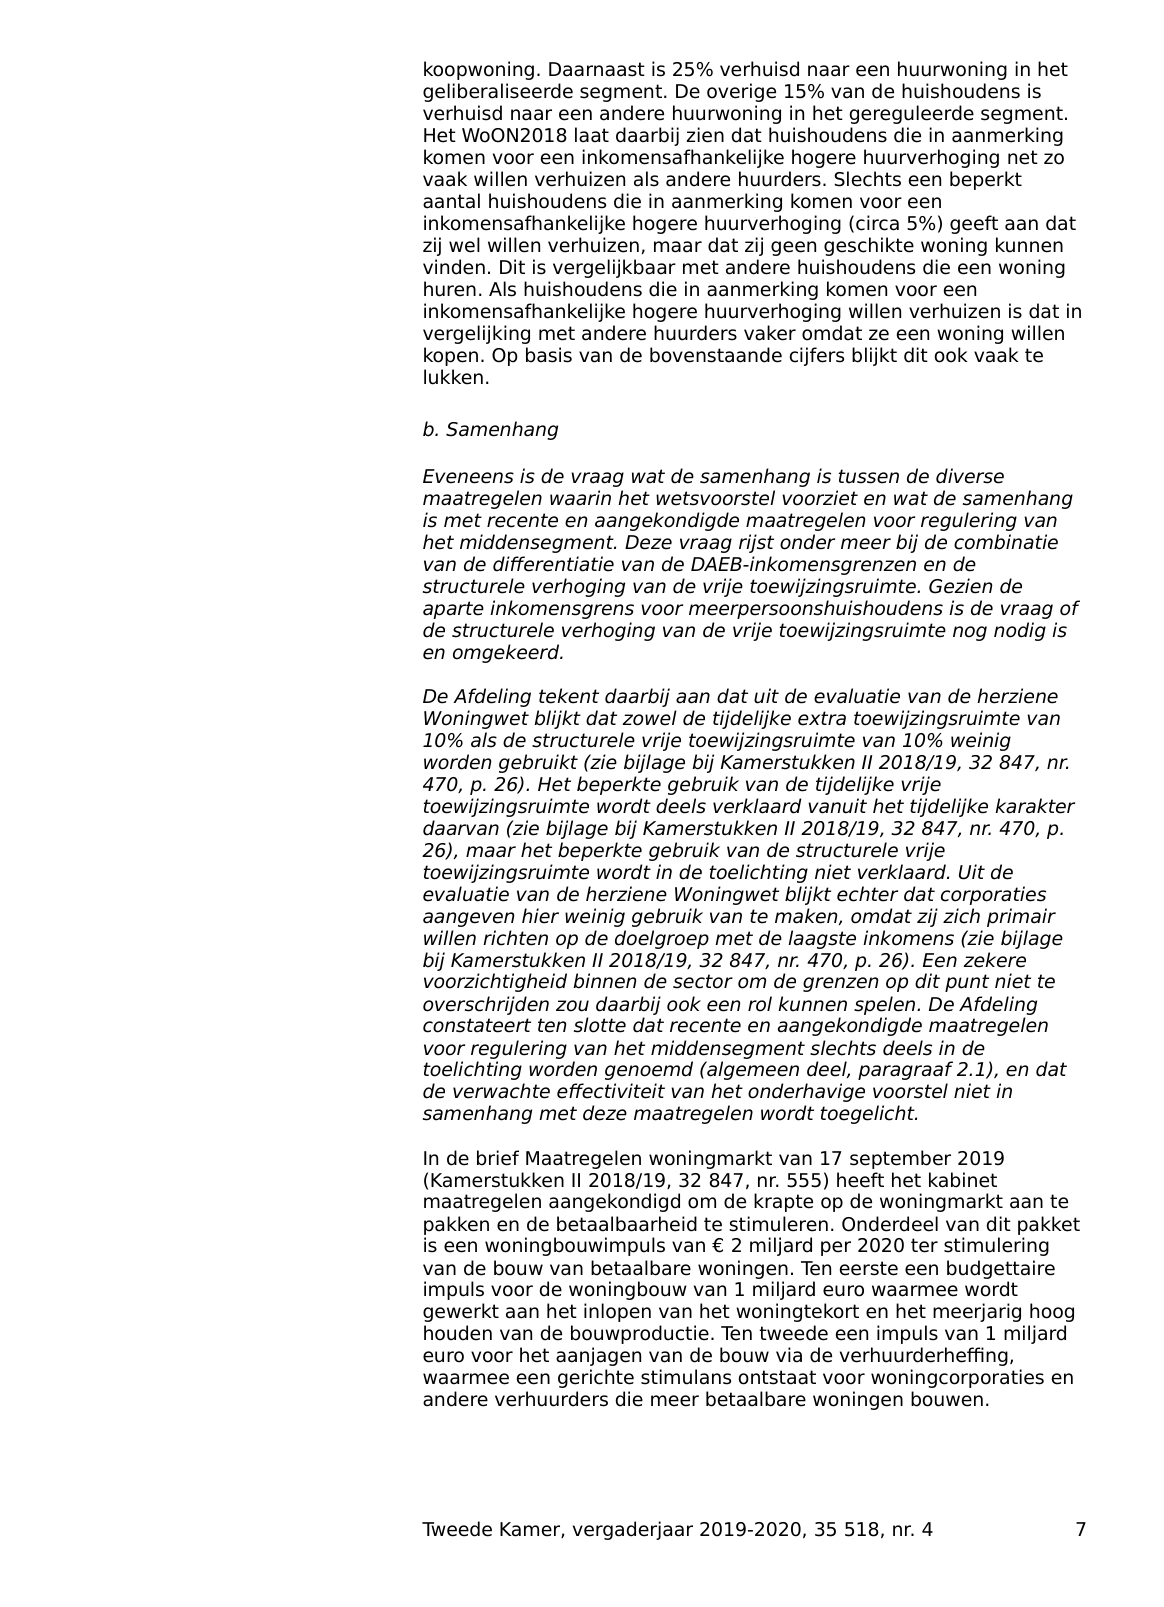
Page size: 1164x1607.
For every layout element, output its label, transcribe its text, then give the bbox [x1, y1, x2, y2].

text koopwoning. Daarnaast is 25% verhuisd naar een huurwoning in het geliberaliseerde segment. De overige 15% van de huishoudens is verhuisd naar een andere huurwoning in het gereguleerde segment. Het WoON2018 laat daarbij zien dat huishoudens die in aanmerking komen voor een inkomensafhankelijke hogere huurverhoging net zo vaak willen verhuizen als andere huurders. Slechts een beperkt aantal huishoudens die in aanmerking komen voor een inkomensafhankelijke hogere huurverhoging (circa 5%) geeft aan dat zij wel willen verhuizen, maar dat zij geen geschikte woning kunnen vinden. Dit is vergelijkbaar met andere huishoudens die een woning huren. Als huishoudens die in aanmerking komen voor een inkomensafhankelijke hogere huurverhoging willen verhuizen is dat in vergelijking met andere huurders vaker omdat ze een woning willen kopen. Op basis van de bovenstaande cijfers blijkt dit ook vaak te lukken. [422, 59, 1087, 389]
text De Afdeling tekent daarbij aan dat uit de evaluatie van de herziene Woningwet blijkt dat zowel de tijdelijke extra toewijzingsruimte van 10% als de structurele vrije toewijzingsruimte van 10% weinig worden gebruikt (zie bijlage bij Kamerstukken II 2018/19, 32 847, nr. 470, p. 26). Het beperkte gebruik van de tijdelijke vrije toewijzingsruimte wordt deels verklaard vanuit het tijdelijke karakter daarvan (zie bijlage bij Kamerstukken II 2018/19, 32 847, nr. 470, p. 26), maar het beperkte gebruik van de structurele vrije toewijzingsruimte wordt in de toelichting niet verklaard. Uit de evaluatie van de herziene Woningwet blijkt echter dat corporaties aangeven hier weinig gebruik van te maken, omdat zij zich primair willen richten op de doelgroep met de laagste inkomens (zie bijlage bij Kamerstukken II 2018/19, 32 847, nr. 470, p. 26). Een zekere voorzichtigheid binnen de sector om de grenzen op dit punt niet te overschrijden zou daarbij ook een rol kunnen spelen. De Afdeling constateert ten slotte dat recente en aangekondigde maatregelen voor regulering van het middensegment slechts deels in de toelichting worden genoemd (algemeen deel, paragraaf 2.1), en dat de verwachte effectiviteit van het onderhavige voorstel niet in samenhang met deze maatregelen wordt toegelicht. [422, 686, 1087, 1125]
subtitle b. Samenhang [422, 419, 1087, 441]
text In de brief Maatregelen woningmarkt van 17 september 2019 (Kamerstukken II 2018/19, 32 847, nr. 555) heeft het kabinet maatregelen aangekondigd om de krapte op de woningmarkt aan te pakken en de betaalbaarheid te stimuleren. Onderdeel van dit pakket is een woningbouwimpuls van € 2 miljard per 2020 ter stimulering van de bouw van betaalbare woningen. Ten eerste een budgettaire impuls voor de woningbouw van 1 miljard euro waarmee wordt gewerkt aan het inlopen van het woningtekort en het meerjarig hoog houden van de bouwproductie. Ten tweede een impuls van 1 miljard euro voor het aanjagen van de bouw via de verhuurderheffing, waarmee een gerichte stimulans ontstaat voor woningcorporaties en andere verhuurders die meer betaalbare woningen bouwen. [422, 1147, 1087, 1411]
text Eveneens is de vraag wat de samenhang is tussen de diverse maatregelen waarin het wetsvoorstel voorziet en wat de samenhang is met recente en aangekondigde maatregelen voor regulering van het middensegment. Deze vraag rijst onder meer bij de combinatie van de differentiatie van de DAEB-inkomensgrenzen en de structurele verhoging van de vrije toewijzingsruimte. Gezien de aparte inkomensgrens voor meerpersoonshuishoudens is de vraag of de structurele verhoging van de vrije toewijzingsruimte nog nodig is en omgekeerd. [422, 466, 1087, 663]
